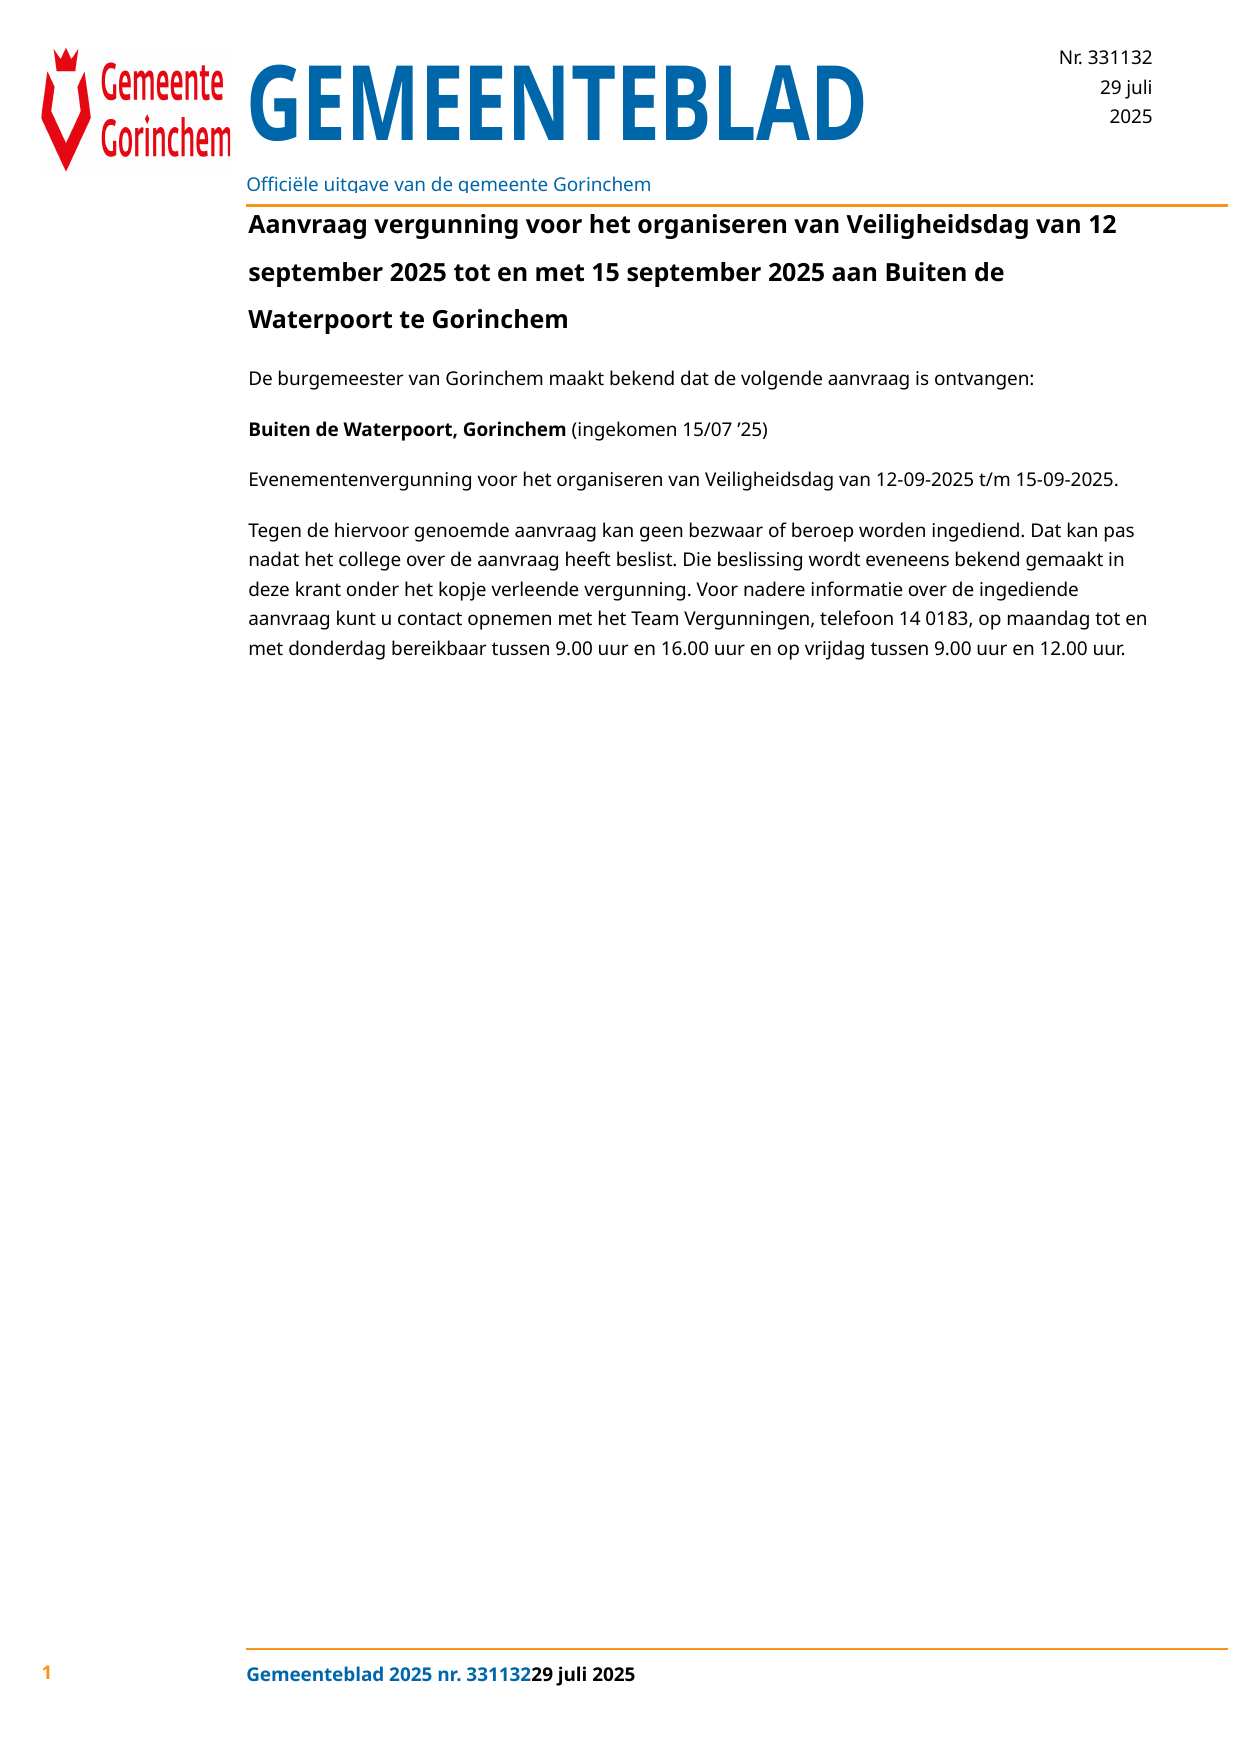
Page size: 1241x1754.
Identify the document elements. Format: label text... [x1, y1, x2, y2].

text Evenementenvergunning voor het organiseren van Veiligheidsdag van 12-09-2025 t/m 15-09-2025. [248, 466, 1152, 492]
text Tegen de hiervoor genoemde aanvraag kan geen bezwaar of beroep worden ingediend. Dat kan pas nadat het college over de aanvraag heeft beslist. Die beslissing wordt eveneens bekend gemaakt in deze krant onder het kopje verleende vergunning. Voor nadere informatie over de ingediende aanvraag kunt u contact opnemen met het Team Vergunningen, telefoon 14 0183, op maandag tot en met donderdag bereikbaar tussen 9.00 uur en 16.00 uur en op vrijdag tussen 9.00 uur en 12.00 uur. [248, 517, 1152, 661]
text De burgemeester van Gorinchem maakt bekend dat de volgende aanvraag is ontvangen: [248, 366, 1152, 391]
text Buiten de Waterpoort, Gorinchem (ingekomen 15/07 ’25) [248, 416, 1152, 442]
picture [41, 47, 231, 172]
text Aanvraag vergunning voor het organiseren van Veiligheidsdag van 12 september 2025 tot en met 15 september 2025 aan Buiten de Waterpoort te Gorinchem [248, 207, 1152, 336]
